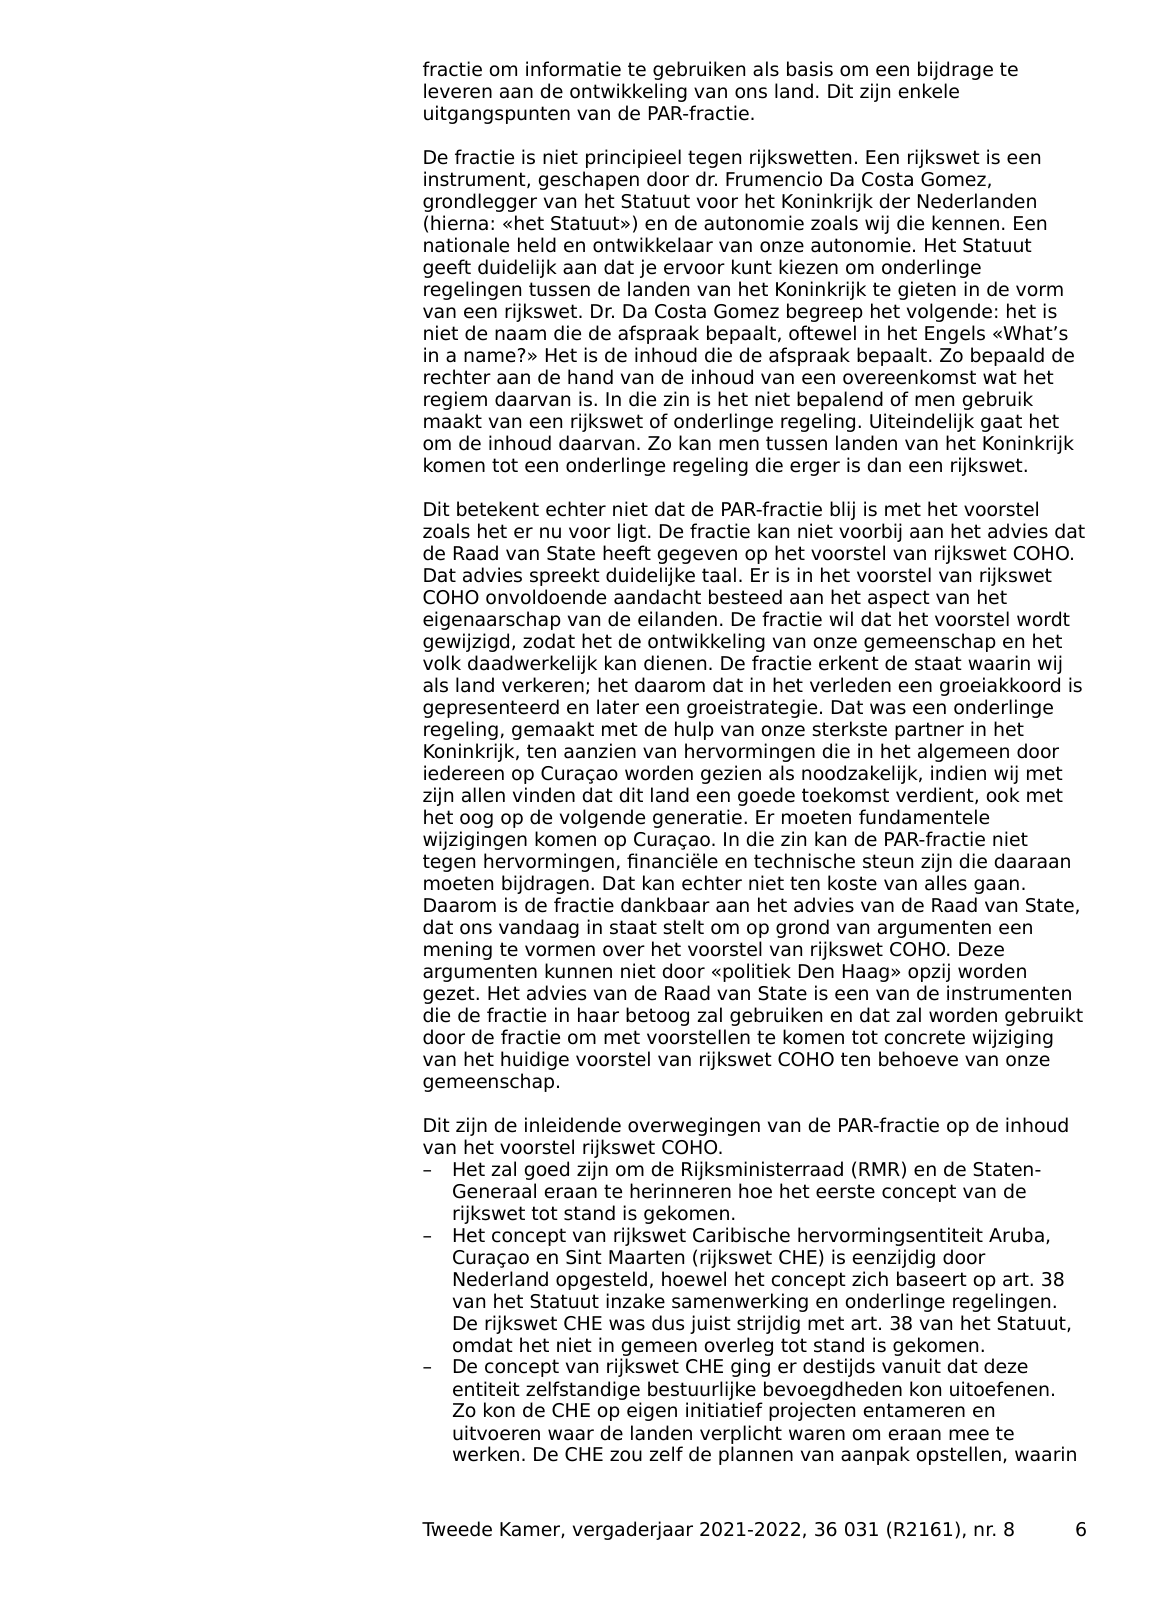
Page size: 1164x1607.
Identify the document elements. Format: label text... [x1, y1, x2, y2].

text fractie om informatie te gebruiken als basis om een bijdrage te leveren aan de ontwikkeling van ons land. Dit zijn enkele uitgangspunten van de PAR-fractie. [422, 59, 1087, 125]
text – Het concept van rijkswet Caribische hervormingsentiteit Aruba, Curaçao en Sint Maarten (rijkswet CHE) is eenzijdig door Nederland opgesteld, hoewel het concept zich baseert op art. 38 van het Statuut inzake samenwerking en onderlinge regelingen. De rijkswet CHE was dus juist strijdig met art. 38 van het Statuut, omdat het niet in gemeen overleg tot stand is gekomen. [422, 1224, 1087, 1356]
text Dit betekent echter niet dat de PAR-fractie blij is met het voorstel zoals het er nu voor ligt. De fractie kan niet voorbij aan het advies dat de Raad van State heeft gegeven op het voorstel van rijkswet COHO. Dat advies spreekt duidelijke taal. Er is in het voorstel van rijkswet COHO onvoldoende aandacht besteed aan het aspect van het eigenaarschap van de eilanden. De fractie wil dat het voorstel wordt gewijzigd, zodat het de ontwikkeling van onze gemeenschap en het volk daadwerkelijk kan dienen. De fractie erkent de staat waarin wij als land verkeren; het daarom dat in het verleden een groeiakkoord is gepresenteerd en later een groeistrategie. Dat was een onderlinge regeling, gemaakt met de hulp van onze sterkste partner in het Koninkrijk, ten aanzien van hervormingen die in het algemeen door iedereen op Curaçao worden gezien als noodzakelijk, indien wij met zijn allen vinden dat dit land een goede toekomst verdient, ook met het oog op de volgende generatie. Er moeten fundamentele wijzigingen komen op Curaçao. In die zin kan de PAR-fractie niet tegen hervormingen, financiële en technische steun zijn die daaraan moeten bijdragen. Dat kan echter niet ten koste van alles gaan. Daarom is de fractie dankbaar aan het advies van de Raad van State, dat ons vandaag in staat stelt om op grond van argumenten een mening te vormen over het voorstel van rijkswet COHO. Deze argumenten kunnen niet door «politiek Den Haag» opzij worden gezet. Het advies van de Raad van State is een van de instrumenten die de fractie in haar betoog zal gebruiken en dat zal worden gebruikt door de fractie om met voorstellen te komen tot concrete wijziging van het huidige voorstel van rijkswet COHO ten behoeve van onze gemeenschap. [422, 499, 1087, 1092]
text Dit zijn de inleidende overwegingen van de PAR-fractie op de inhoud van het voorstel rijkswet COHO. [422, 1115, 1087, 1159]
text De fractie is niet principieel tegen rijkswetten. Een rijkswet is een instrument, geschapen door dr. Frumencio Da Costa Gomez, grondlegger van het Statuut voor het Koninkrijk der Nederlanden (hierna: «het Statuut») en de autonomie zoals wij die kennen. Een nationale held en ontwikkelaar van onze autonomie. Het Statuut geeft duidelijk aan dat je ervoor kunt kiezen om onderlinge regelingen tussen de landen van het Koninkrijk te gieten in de vorm van een rijkswet. Dr. Da Costa Gomez begreep het volgende: het is niet de naam die de afspraak bepaalt, oftewel in het Engels «What’s in a name?» Het is de inhoud die de afspraak bepaalt. Zo bepaald de rechter aan de hand van de inhoud van een overeenkomst wat het regiem daarvan is. In die zin is het niet bepalend of men gebruik maakt van een rijkswet of onderlinge regeling. Uiteindelijk gaat het om de inhoud daarvan. Zo kan men tussen landen van het Koninkrijk komen tot een onderlinge regeling die erger is dan een rijkswet. [422, 147, 1087, 477]
text – De concept van rijkswet CHE ging er destijds vanuit dat deze entiteit zelfstandige bestuurlijke bevoegdheden kon uitoefenen. Zo kon de CHE op eigen initiatief projecten entameren en uitvoeren waar de landen verplicht waren om eraan mee te werken. De CHE zou zelf de plannen van aanpak opstellen, waarin [422, 1356, 1087, 1466]
text – Het zal goed zijn om de Rijksministerraad (RMR) en de Staten-Generaal eraan te herinneren hoe het eerste concept van de rijkswet tot stand is gekomen. [422, 1159, 1087, 1224]
